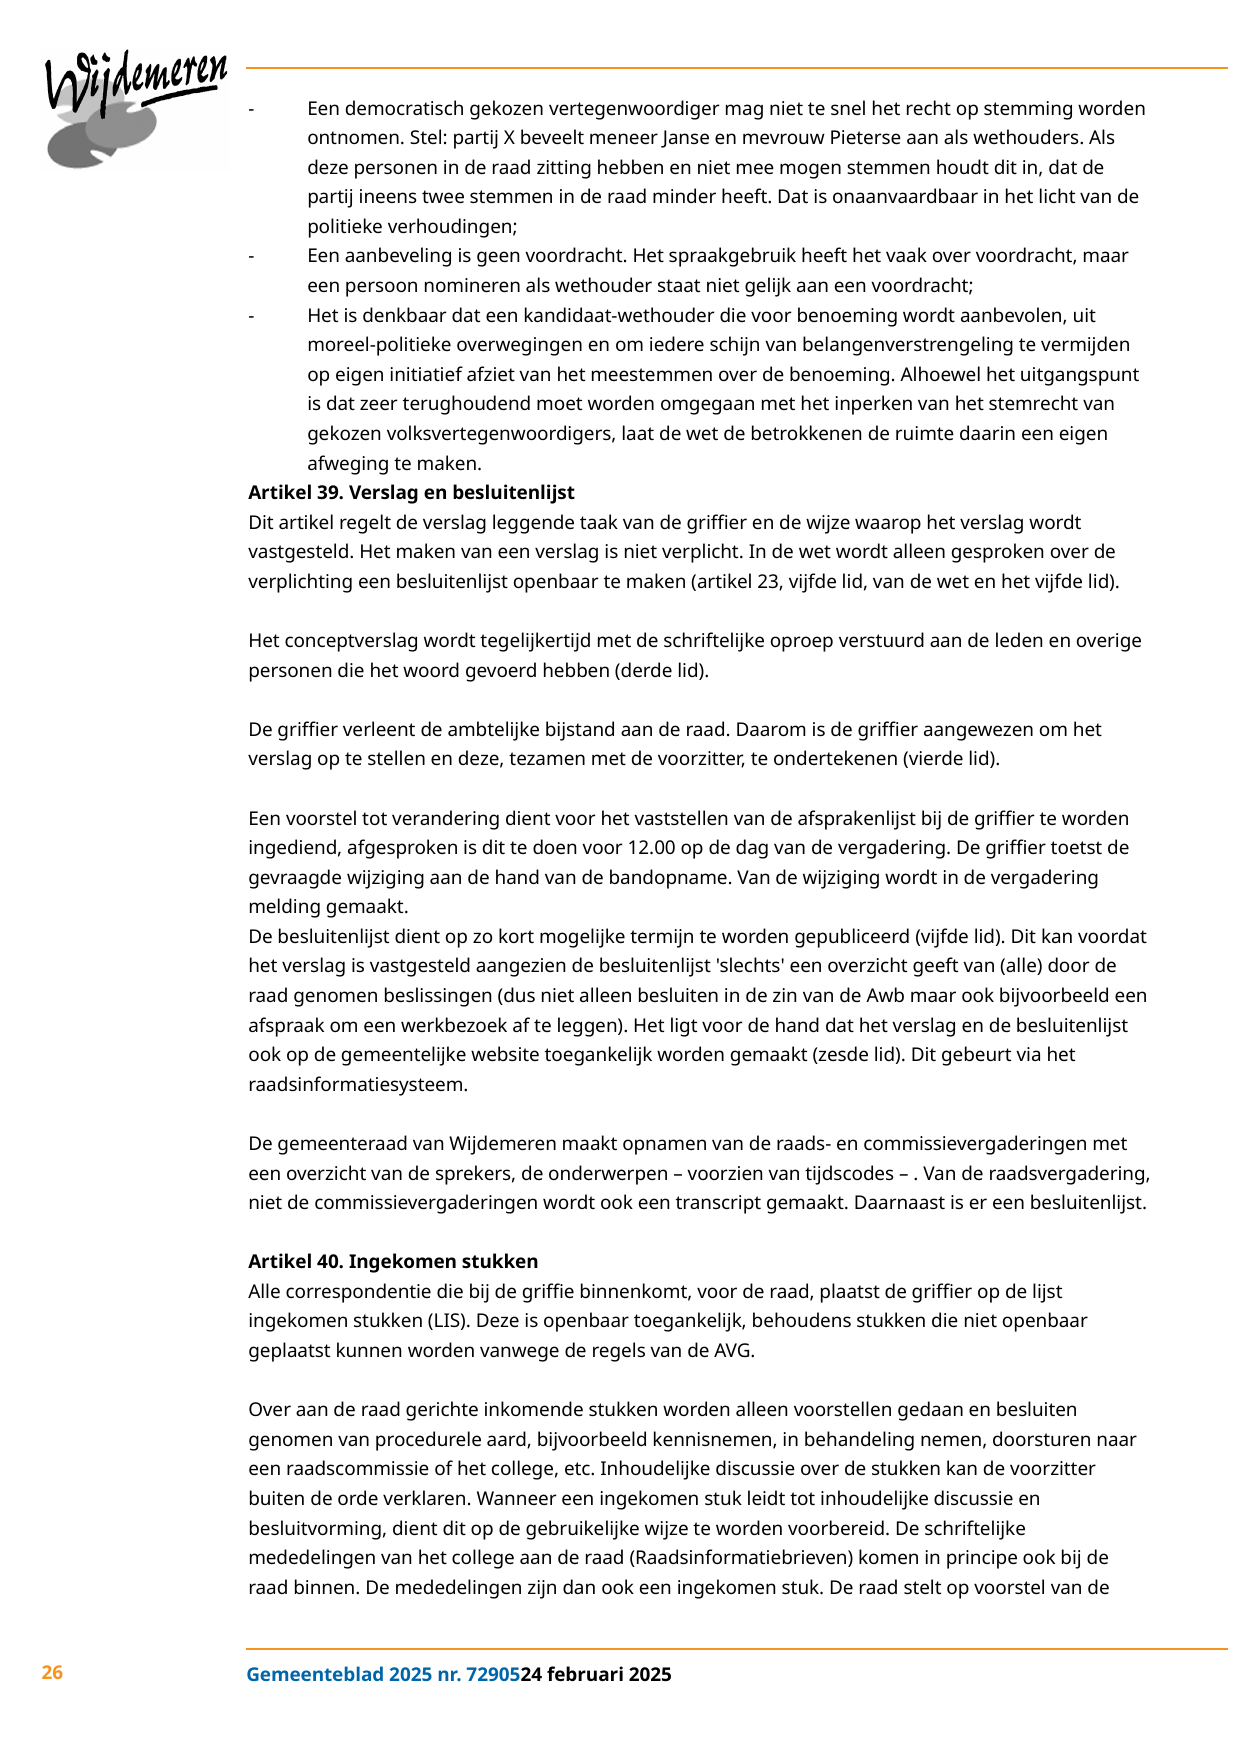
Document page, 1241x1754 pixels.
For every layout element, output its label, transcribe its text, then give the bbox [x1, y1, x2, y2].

text Artikel 40. Ingekomen stukken [248, 1248, 1152, 1274]
text Artikel 39. Verslag en besluitenlijst [248, 479, 1152, 505]
text Alle correspondentie die bij de griffie binnenkomt, voor de raad, plaatst de griffier op de lijst ingekomen stukken (LIS). Deze is openbaar toegankelijk, behoudens stukken die niet openbaar geplaatst kunnen worden vanwege de regels van de AVG. [248, 1278, 1152, 1363]
text De griffier verleent de ambtelijke bijstand aan de raad. Daarom is de griffier aangewezen om het verslag op te stellen en deze, tezamen met de voorzitter, te ondertekenen (vierde lid). [248, 716, 1152, 771]
picture [41, 47, 231, 172]
text Dit artikel regelt de verslag leggende taak van de griffier en de wijze waarop het verslag wordt vastgesteld. Het maken van een verslag is niet verplicht. In de wet wordt alleen gesproken over de verplichting een besluitenlijst openbaar te maken (artikel 23, vijfde lid, van de wet en het vijfde lid). [248, 509, 1152, 594]
text De besluitenlijst dient op zo kort mogelijke termijn te worden gepubliceerd (vijfde lid). Dit kan voordat het verslag is vastgesteld aangezien de besluitenlijst 'slechts' een overzicht geeft van (alle) door de raad genomen beslissingen (dus niet alleen besluiten in de zin van de Awb maar ook bijvoorbeeld een afspraak om een werkbezoek af te leggen). Het ligt voor de hand dat het verslag en de besluitenlijst ook op de gemeentelijke website toegankelijk worden gemaakt (zesde lid). Dit gebeurt via het raadsinformatiesysteem. [248, 923, 1152, 1097]
list Een aanbeveling is geen voordracht. Het spraakgebruik heeft het vaak over voordracht, maar een persoon nomineren als wethouder staat niet gelijk aan een voordracht; [248, 243, 1152, 298]
list Een democratisch gekozen vertegenwoordiger mag niet te snel het recht op stemming worden ontnomen. Stel: partij X beveelt meneer Janse en mevrouw Pieterse aan als wethouders. Als deze personen in de raad zitting hebben en niet mee mogen stemmen houdt dit in, dat de partij ineens twee stemmen in de raad minder heeft. Dat is onaanvaardbaar in het licht van de politieke verhoudingen; [248, 95, 1152, 239]
text De gemeenteraad van Wijdemeren maakt opnamen van de raads- en commissievergaderingen met een overzicht van de sprekers, de onderwerpen – voorzien van tijdscodes – . Van de raadsvergadering, niet de commissievergaderingen wordt ook een transcript gemaakt. Daarnaast is er een besluitenlijst. [248, 1130, 1152, 1215]
text Het conceptverslag wordt tegelijkertijd met de schriftelijke oproep verstuurd aan de leden en overige personen die het woord gevoerd hebben (derde lid). [248, 627, 1152, 683]
text Een voorstel tot verandering dient voor het vaststellen van de afsprakenlijst bij de griffier te worden ingediend, afgesproken is dit te doen voor 12.00 op de dag van de vergadering. De griffier toetst de gevraagde wijziging aan de hand van de bandopname. Van de wijziging wordt in de vergadering melding gemaakt. [248, 805, 1152, 919]
list Het is denkbaar dat een kandidaat-wethouder die voor benoeming wordt aanbevolen, uit moreel-politieke overwegingen en om iedere schijn van belangenverstrengeling te vermijden op eigen initiatief afziet van het meestemmen over de benoeming. Alhoewel het uitgangspunt is dat zeer terughoudend moet worden omgegaan met het inperken van het stemrecht van gekozen volksvertegenwoordigers, laat de wet de betrokkenen de ruimte daarin een eigen afweging te maken. [248, 302, 1152, 476]
text Over aan de raad gerichte inkomende stukken worden alleen voorstellen gedaan en besluiten genomen van procedurele aard, bijvoorbeeld kennisnemen, in behandeling nemen, doorsturen naar een raadscommissie of het college, etc. Inhoudelijke discussie over de stukken kan de voorzitter buiten de orde verklaren. Wanneer een ingekomen stuk leidt tot inhoudelijke discussie en besluitvorming, dient dit op de gebruikelijke wijze te worden voorbereid. De schriftelijke mededelingen van het college aan de raad (Raadsinformatiebrieven) komen in principe ook bij de raad binnen. De mededelingen zijn dan ook een ingekomen stuk. De raad stelt op voorstel van de [248, 1396, 1152, 1600]
